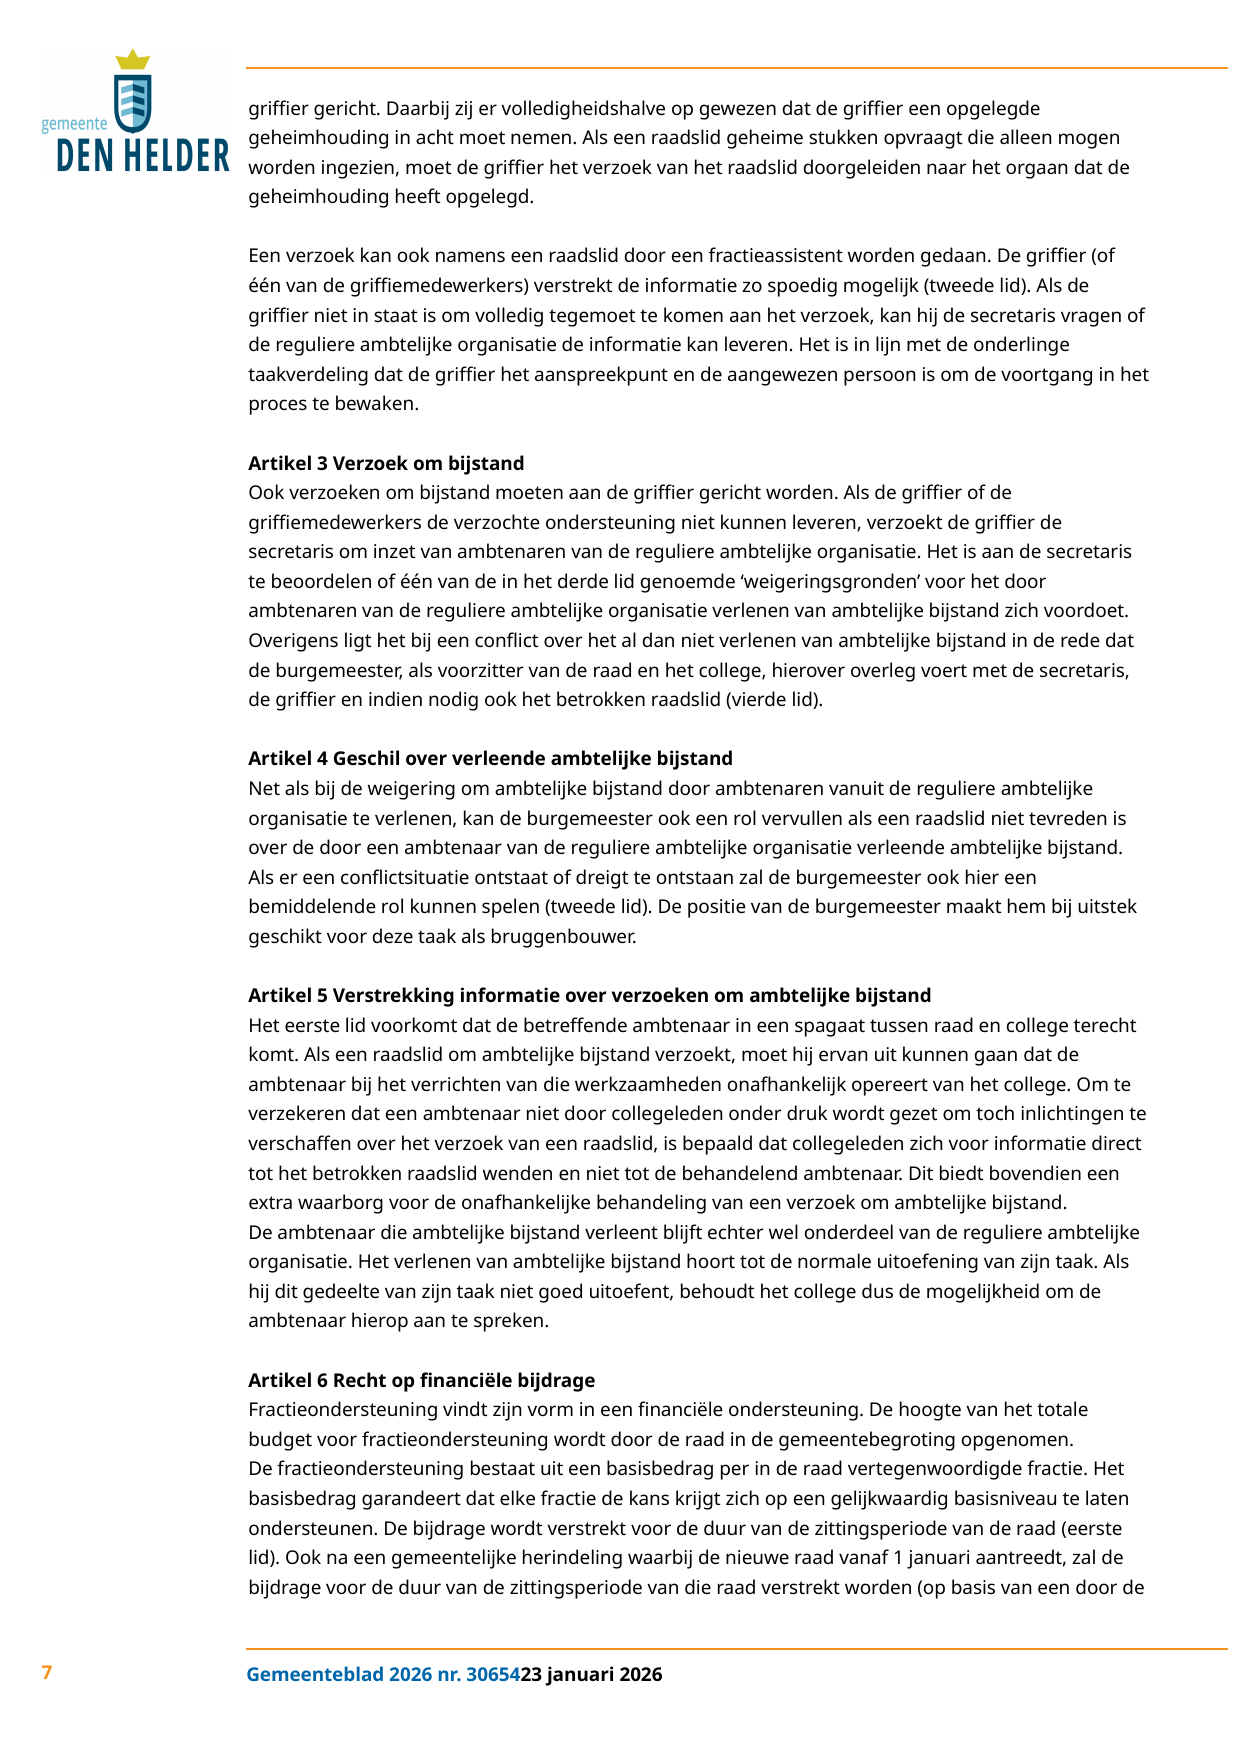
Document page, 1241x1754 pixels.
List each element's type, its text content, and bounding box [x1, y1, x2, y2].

text Het eerste lid voorkomt dat de betreffende ambtenaar in een spagaat tussen raad en college terecht komt. Als een raadslid om ambtelijke bijstand verzoekt, moet hij ervan uit kunnen gaan dat de ambtenaar bij het verrichten van die werkzaamheden onafhankelijk opereert van het college. Om te verzekeren dat een ambtenaar niet door collegeleden onder druk wordt gezet om toch inlichtingen te verschaffen over het verzoek van een raadslid, is bepaald dat collegeleden zich voor informatie direct tot het betrokken raadslid wenden en niet tot de behandelend ambtenaar. Dit biedt bovendien een extra waarborg voor de onafhankelijke behandeling van een verzoek om ambtelijke bijstand. [248, 1012, 1152, 1215]
picture [41, 47, 231, 172]
text De ambtenaar die ambtelijke bijstand verleent blijft echter wel onderdeel van de reguliere ambtelijke organisatie. Het verlenen van ambtelijke bijstand hoort tot de normale uitoefening van zijn taak. Als hij dit gedeelte van zijn taak niet goed uitoefent, behoudt het college dus de mogelijkheid om de ambtenaar hierop aan te spreken. [248, 1219, 1152, 1333]
picture [220, 160, 224, 172]
text De fractieondersteuning bestaat uit een basisbedrag per in de raad vertegenwoordigde fractie. Het basisbedrag garandeert dat elke fractie de kans krijgt zich op een gelijkwaardig basisniveau te laten ondersteunen. De bijdrage wordt verstrekt voor de duur van de zittingsperiode van de raad (eerste lid). Ook na een gemeentelijke herindeling waarbij de nieuwe raad vanaf 1 januari aantreedt, zal de bijdrage voor de duur van de zittingsperiode van die raad verstrekt worden (op basis van een door de [248, 1456, 1152, 1600]
picture [100, 154, 106, 172]
text Artikel 5 Verstrekking informatie over verzoeken om ambtelijke bijstand [248, 982, 1152, 1008]
picture [130, 157, 135, 172]
text Artikel 4 Geschil over verleende ambtelijke bijstand [248, 746, 1152, 771]
text Een verzoek kan ook namens een raadslid door een fractieassistent worden gedaan. De griffier (of één van de griffiemedewerkers) verstrekt de informatie zo spoedig mogelijk (tweede lid). Als de griffier niet in staat is om volledig tegemoet te komen aan het verzoek, kan hij de secretaris vragen of de reguliere ambtelijke organisatie de informatie kan leveren. Het is in lijn met de onderlinge taakverdeling dat de griffier het aanspreekpunt en de aangewezen persoon is om de voortgang in het proces te bewaken. [248, 243, 1152, 416]
picture [182, 144, 187, 165]
text Fractieondersteuning vindt zijn vorm in een financiële ondersteuning. De hoogte van het totale budget voor fractieondersteuning wordt door de raad in de gemeentebegroting opgenomen. [248, 1396, 1152, 1452]
text griffier gericht. Daarbij zij er volledigheidshalve op gewezen dat de griffier een opgelegde geheimhouding in acht moet nemen. Als een raadslid geheime stukken opvraagt die alleen mogen worden ingezien, moet de griffier het verzoek van het raadslid doorgeleiden naar het orgaan dat de geheimhouding heeft opgelegd. [248, 95, 1152, 209]
text Net als bij de weigering om ambtelijke bijstand door ambtenaren vanuit de reguliere ambtelijke organisatie te verlenen, kan de burgemeester ook een rol vervullen als een raadslid niet tevreden is over de door een ambtenaar van de reguliere ambtelijke organisatie verleende ambtelijke bijstand. Als er een conflictsituatie ontstaat of dreigt te ontstaan zal de burgemeester ook hier een bemiddelende rol kunnen spelen (tweede lid). De positie van de burgemeester maakt hem bij uitstek geschikt voor deze taak als bruggenbouwer. [248, 775, 1152, 949]
text Artikel 6 Recht op financiële bijdrage [248, 1367, 1152, 1393]
text Ook verzoeken om bijstand moeten aan de griffier gericht worden. Als de griffier of de griffiemedewerkers de verzochte ondersteuning niet kunnen leveren, verzoekt de griffier de secretaris om inzet van ambtenaren van de reguliere ambtelijke organisatie. Het is aan de secretaris te beoordelen of één van de in het derde lid genoemde ‘weigeringsgronden’ voor het door ambtenaren van de reguliere ambtelijke organisatie verlenen van ambtelijke bijstand zich voordoet. Overigens ligt het bij een conflict over het al dan niet verlenen van ambtelijke bijstand in de rede dat de burgemeester, als voorzitter van de raad en het college, hierover overleg voert met de secretaris, de griffier en indien nodig ook het betrokken raadslid (vierde lid). [248, 479, 1152, 712]
picture [63, 144, 68, 165]
text Artikel 3 Verzoek om bijstand [248, 450, 1152, 476]
